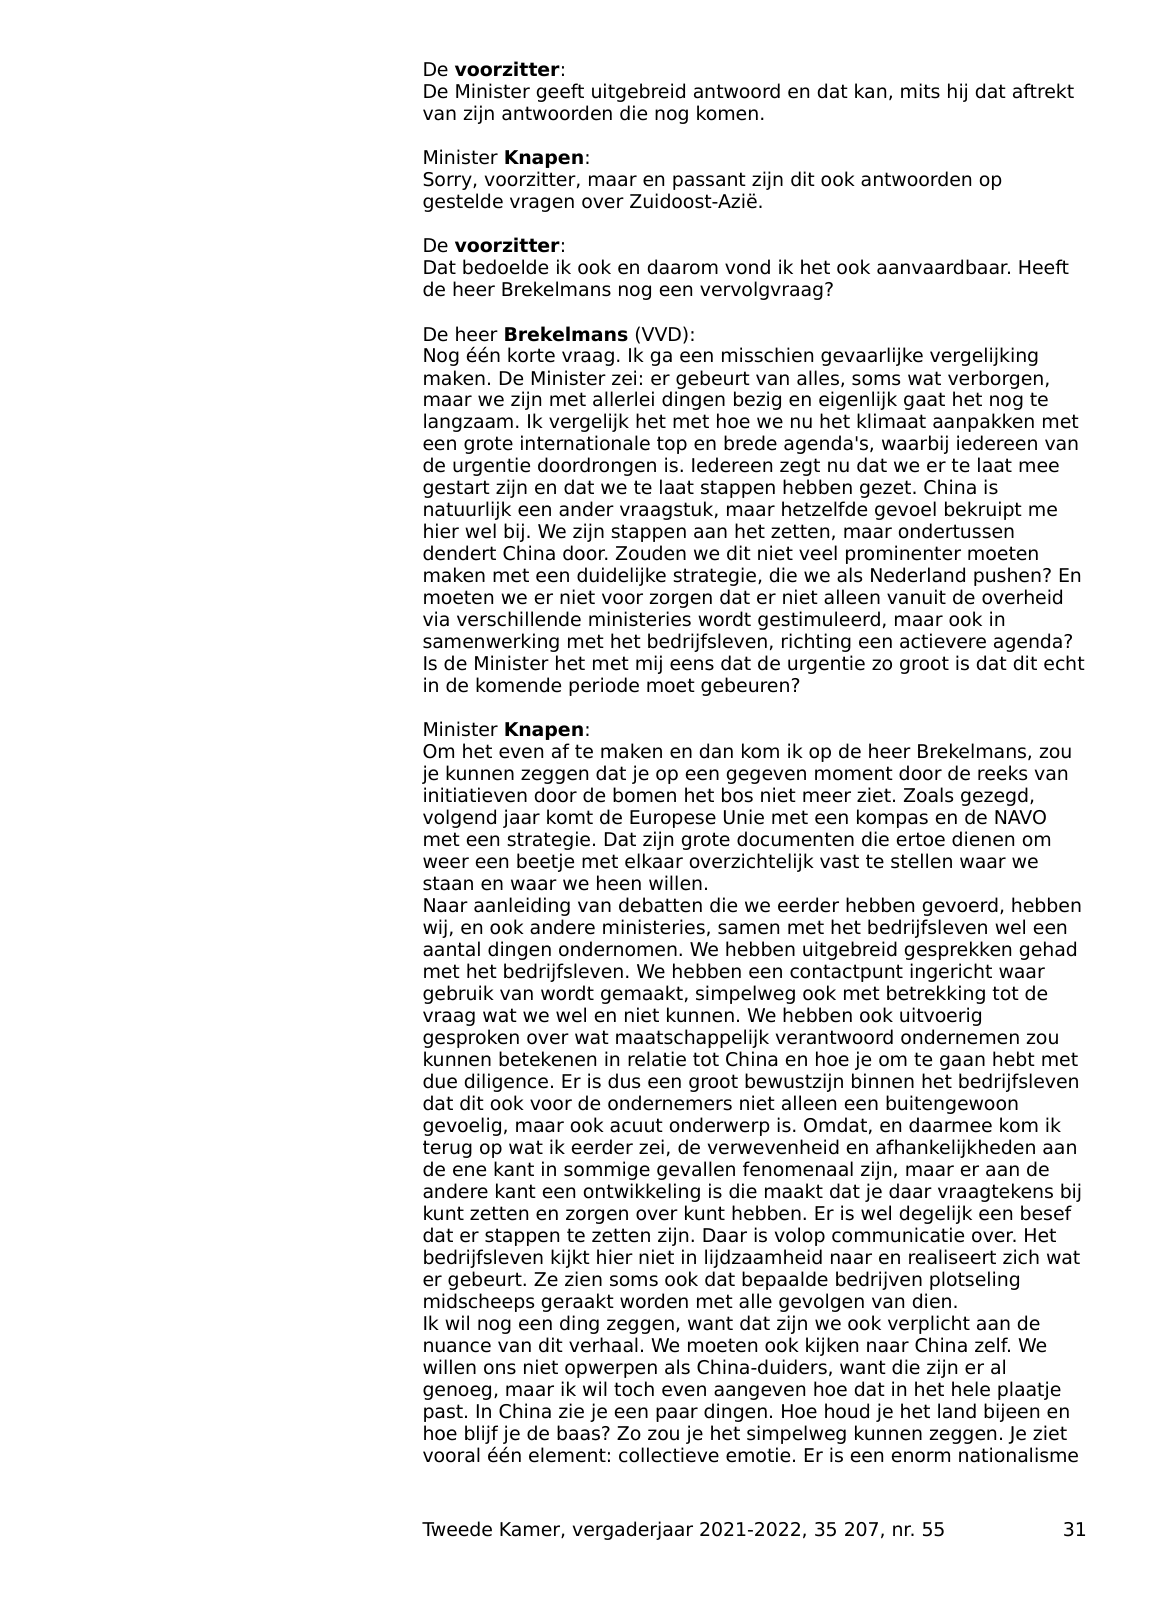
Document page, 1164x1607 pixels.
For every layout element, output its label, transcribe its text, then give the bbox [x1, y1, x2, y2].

text Minister Knapen: [422, 147, 1087, 169]
text Om het even af te maken en dan kom ik op de heer Brekelmans, zou je kunnen zeggen dat je op een gegeven moment door de reeks van initiatieven door de bomen het bos niet meer ziet. Zoals gezegd, volgend jaar komt de Europese Unie met een kompas en de NAVO met een strategie. Dat zijn grote documenten die ertoe dienen om weer een beetje met elkaar overzichtelijk vast te stellen waar we staan en waar we heen willen. [422, 741, 1087, 895]
text De voorzitter: [422, 235, 1087, 257]
text De Minister geeft uitgebreid antwoord en dat kan, mits hij dat aftrekt van zijn antwoorden die nog komen. [422, 81, 1087, 125]
text De voorzitter: [422, 59, 1087, 81]
text Sorry, voorzitter, maar en passant zijn dit ook antwoorden op gestelde vragen over Zuidoost-Azië. [422, 169, 1087, 213]
text De heer Brekelmans (VVD): [422, 323, 1087, 345]
text Minister Knapen: [422, 719, 1087, 741]
text Dat bedoelde ik ook en daarom vond ik het ook aanvaardbaar. Heeft de heer Brekelmans nog een vervolgvraag? [422, 257, 1087, 301]
text Nog één korte vraag. Ik ga een misschien gevaarlijke vergelijking maken. De Minister zei: er gebeurt van alles, soms wat verborgen, maar we zijn met allerlei dingen bezig en eigenlijk gaat het nog te langzaam. Ik vergelijk het met hoe we nu het klimaat aanpakken met een grote internationale top en brede agenda's, waarbij iedereen van de urgentie doordrongen is. Iedereen zegt nu dat we er te laat mee gestart zijn en dat we te laat stappen hebben gezet. China is natuurlijk een ander vraagstuk, maar hetzelfde gevoel bekruipt me hier wel bij. We zijn stappen aan het zetten, maar ondertussen dendert China door. Zouden we dit niet veel prominenter moeten maken met een duidelijke strategie, die we als Nederland pushen? En moeten we er niet voor zorgen dat er niet alleen vanuit de overheid via verschillende ministeries wordt gestimuleerd, maar ook in samenwerking met het bedrijfsleven, richting een actievere agenda? Is de Minister het met mij eens dat de urgentie zo groot is dat dit echt in de komende periode moet gebeuren? [422, 345, 1087, 697]
text Ik wil nog een ding zeggen, want dat zijn we ook verplicht aan de nuance van dit verhaal. We moeten ook kijken naar China zelf. We willen ons niet opwerpen als China-duiders, want die zijn er al genoeg, maar ik wil toch even aangeven hoe dat in het hele plaatje past. In China zie je een paar dingen. Hoe houd je het land bijeen en hoe blijf je de baas? Zo zou je het simpelweg kunnen zeggen. Je ziet vooral één element: collectieve emotie. Er is een enorm nationalisme [422, 1313, 1087, 1467]
text Naar aanleiding van debatten die we eerder hebben gevoerd, hebben wij, en ook andere ministeries, samen met het bedrijfsleven wel een aantal dingen ondernomen. We hebben uitgebreid gesprekken gehad met het bedrijfsleven. We hebben een contactpunt ingericht waar gebruik van wordt gemaakt, simpelweg ook met betrekking tot de vraag wat we wel en niet kunnen. We hebben ook uitvoerig gesproken over wat maatschappelijk verantwoord ondernemen zou kunnen betekenen in relatie tot China en hoe je om te gaan hebt met due diligence. Er is dus een groot bewustzijn binnen het bedrijfsleven dat dit ook voor de ondernemers niet alleen een buitengewoon gevoelig, maar ook acuut onderwerp is. Omdat, en daarmee kom ik terug op wat ik eerder zei, de verwevenheid en afhankelijkheden aan de ene kant in sommige gevallen fenomenaal zijn, maar er aan de andere kant een ontwikkeling is die maakt dat je daar vraagtekens bij kunt zetten en zorgen over kunt hebben. Er is wel degelijk een besef dat er stappen te zetten zijn. Daar is volop communicatie over. Het bedrijfsleven kijkt hier niet in lijdzaamheid naar en realiseert zich wat er gebeurt. Ze zien soms ook dat bepaalde bedrijven plotseling midscheeps geraakt worden met alle gevolgen van dien. [422, 895, 1087, 1313]
